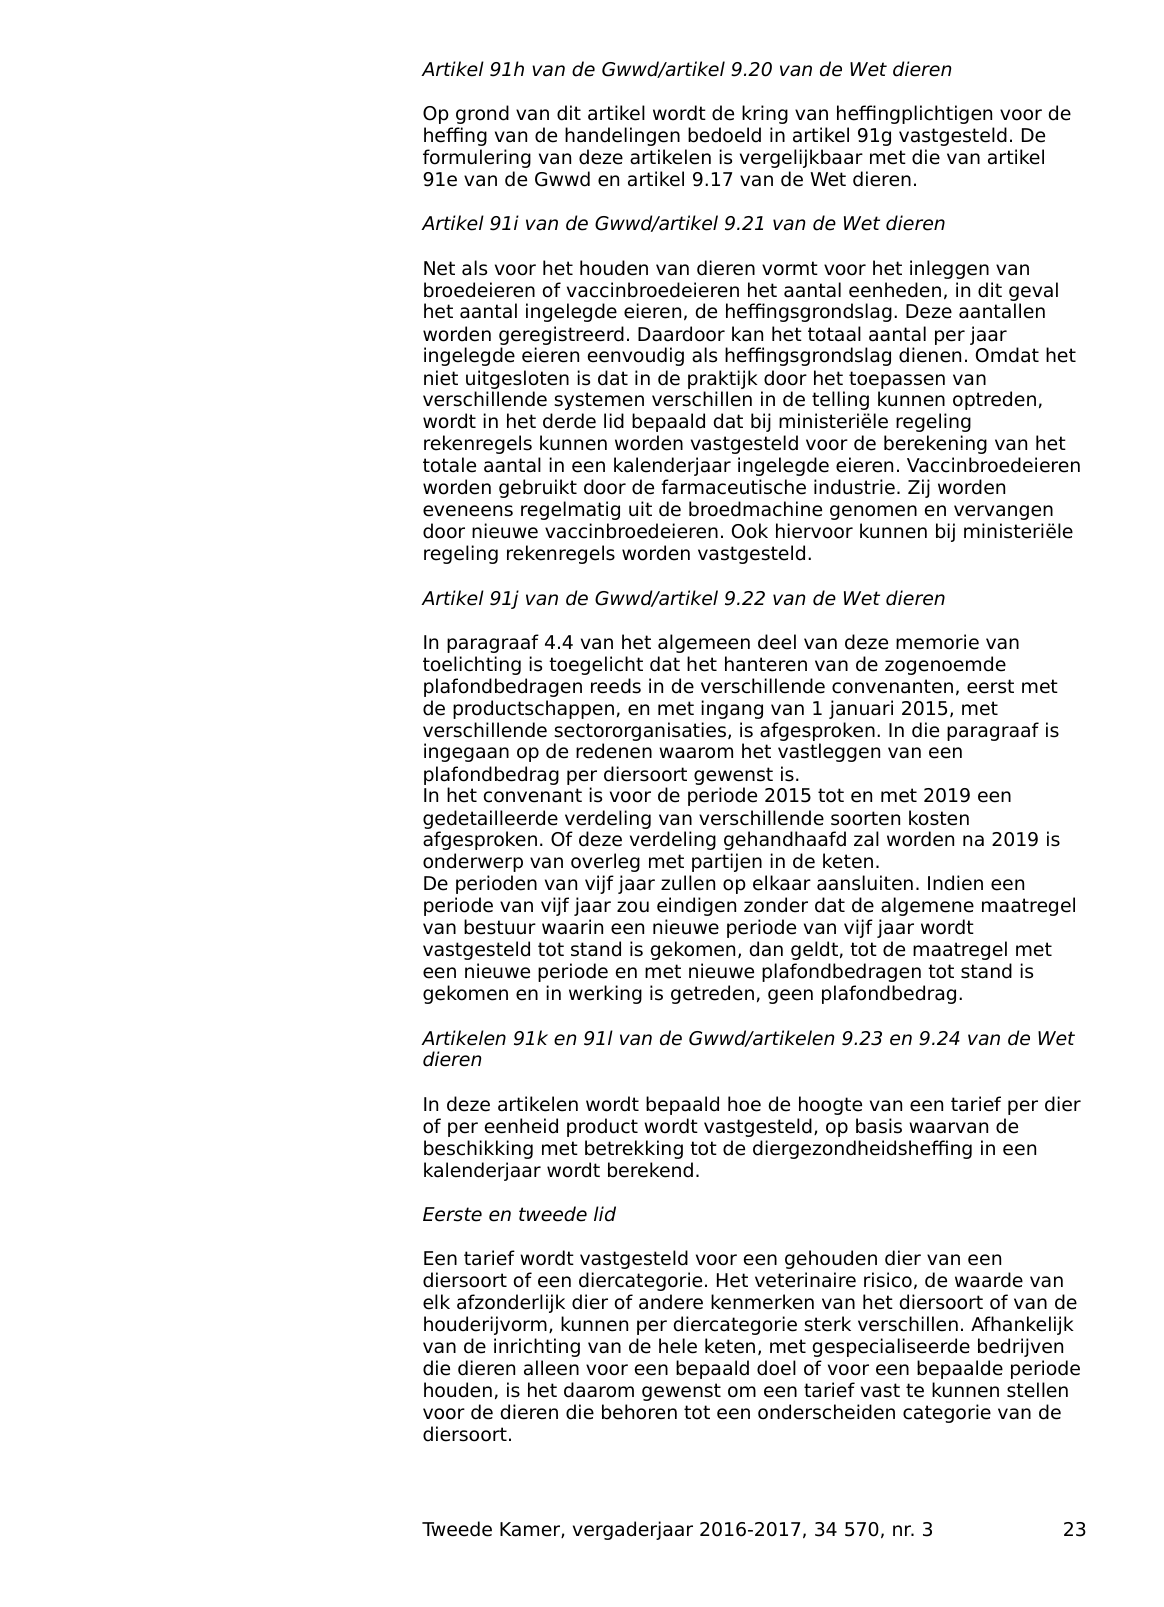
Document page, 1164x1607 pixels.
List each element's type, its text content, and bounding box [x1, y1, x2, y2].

subtitle Artikelen 91k en 91l van de Gwwd/artikelen 9.23 en 9.24 van de Wet dieren [422, 1027, 1087, 1071]
text Net als voor het houden van dieren vormt voor het inleggen van broedeieren of vaccinbroedeieren het aantal eenheden, in dit geval het aantal ingelegde eieren, de heffingsgrondslag. Deze aantallen worden geregistreerd. Daardoor kan het totaal aantal per jaar ingelegde eieren eenvoudig als heffingsgrondslag dienen. Omdat het niet uitgesloten is dat in de praktijk door het toepassen van verschillende systemen verschillen in de telling kunnen optreden, wordt in het derde lid bepaald dat bij ministeriële regeling rekenregels kunnen worden vastgesteld voor de berekening van het totale aantal in een kalenderjaar ingelegde eieren. Vaccinbroedeieren worden gebruikt door de farmaceutische industrie. Zij worden eveneens regelmatig uit de broedmachine genomen en vervangen door nieuwe vaccinbroedeieren. Ook hiervoor kunnen bij ministeriële regeling rekenregels worden vastgesteld. [422, 257, 1087, 565]
text In paragraaf 4.4 van het algemeen deel van deze memorie van toelichting is toegelicht dat het hanteren van de zogenoemde plafondbedragen reeds in de verschillende convenanten, eerst met de productschappen, en met ingang van 1 januari 2015, met verschillende sectororganisaties, is afgesproken. In die paragraaf is ingegaan op de redenen waarom het vastleggen van een plafondbedrag per diersoort gewenst is. [422, 632, 1087, 785]
subtitle Artikel 91h van de Gwwd/artikel 9.20 van de Wet dieren [422, 59, 1087, 81]
text Een tarief wordt vastgesteld voor een gehouden dier van een diersoort of een diercategorie. Het veterinaire risico, de waarde van elk afzonderlijk dier of andere kenmerken van het diersoort of van de houderijvorm, kunnen per diercategorie sterk verschillen. Afhankelijk van de inrichting van de hele keten, met gespecialiseerde bedrijven die dieren alleen voor een bepaald doel of voor een bepaalde periode houden, is het daarom gewenst om een tarief vast te kunnen stellen voor de dieren die behoren tot een onderscheiden categorie van de diersoort. [422, 1248, 1087, 1446]
text De perioden van vijf jaar zullen op elkaar aansluiten. Indien een periode van vijf jaar zou eindigen zonder dat de algemene maatregel van bestuur waarin een nieuwe periode van vijf jaar wordt vastgesteld tot stand is gekomen, dan geldt, tot de maatregel met een nieuwe periode en met nieuwe plafondbedragen tot stand is gekomen en in werking is getreden, geen plafondbedrag. [422, 873, 1087, 1005]
text In het convenant is voor de periode 2015 tot en met 2019 een gedetailleerde verdeling van verschillende soorten kosten afgesproken. Of deze verdeling gehandhaafd zal worden na 2019 is onderwerp van overleg met partijen in de keten. [422, 785, 1087, 873]
subtitle Artikel 91i van de Gwwd/artikel 9.21 van de Wet dieren [422, 213, 1087, 235]
subtitle Artikel 91j van de Gwwd/artikel 9.22 van de Wet dieren [422, 587, 1087, 609]
text In deze artikelen wordt bepaald hoe de hoogte van een tarief per dier of per eenheid product wordt vastgesteld, op basis waarvan de beschikking met betrekking tot de diergezondheidsheffing in een kalenderjaar wordt berekend. [422, 1093, 1087, 1181]
subtitle Eerste en tweede lid [422, 1204, 1087, 1226]
text Op grond van dit artikel wordt de kring van heffingplichtigen voor de heffing van de handelingen bedoeld in artikel 91g vastgesteld. De formulering van deze artikelen is vergelijkbaar met die van artikel 91e van de Gwwd en artikel 9.17 van de Wet dieren. [422, 103, 1087, 191]
